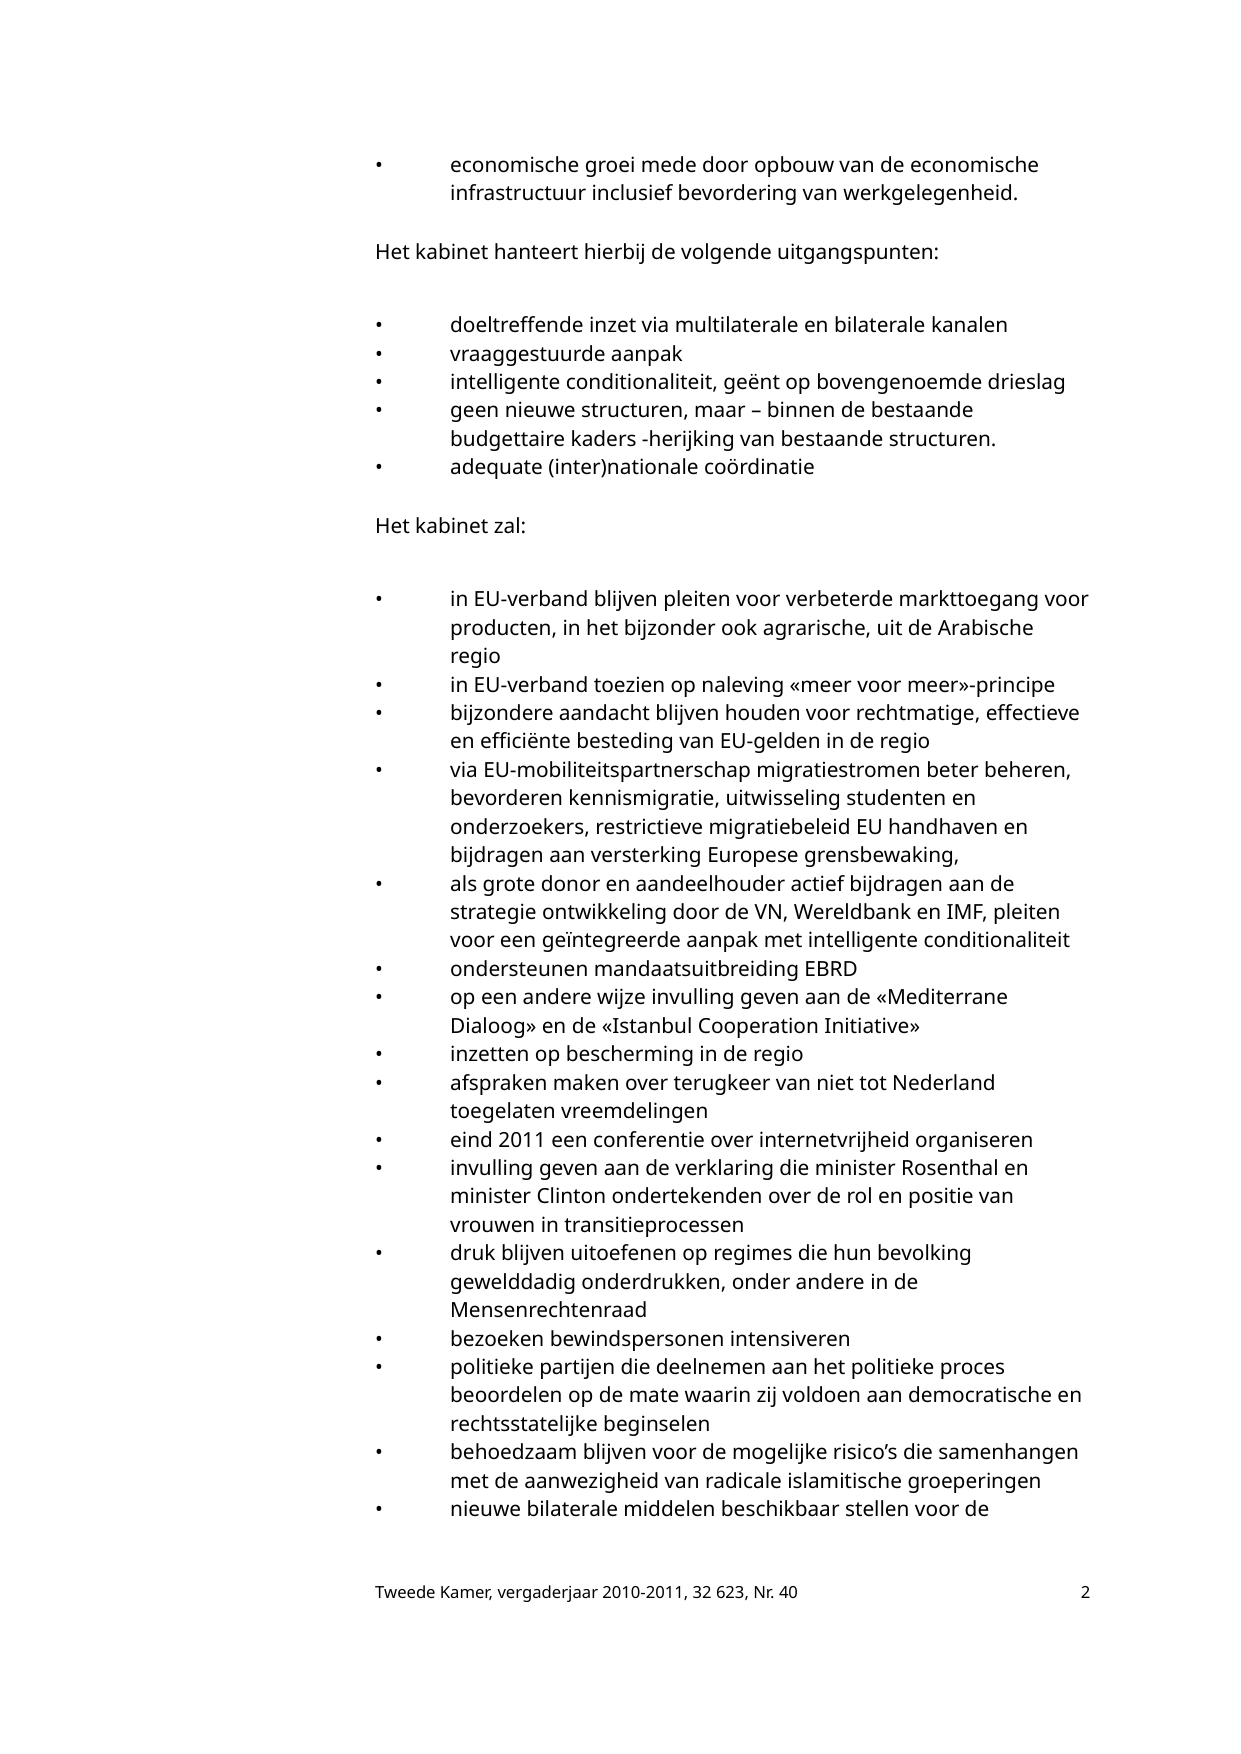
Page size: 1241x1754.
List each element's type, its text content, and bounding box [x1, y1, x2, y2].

list nieuwe bilaterale middelen beschikbaar stellen voor de [375, 1494, 1090, 1523]
list druk blijven uitoefenen op regimes die hun bevolking gewelddadig onderdrukken, onder andere in de Mensenrechtenraad [375, 1238, 1090, 1324]
list eind 2011 een conferentie over internetvrijheid organiseren [375, 1125, 1090, 1153]
list invulling geven aan de verklaring die minister Rosenthal en minister Clinton ondertekenden over de rol en positie van vrouwen in transitieprocessen [375, 1153, 1090, 1238]
list in EU-verband blijven pleiten voor verbeterde markttoegang voor producten, in het bijzonder ook agrarische, uit de Arabische regio [375, 584, 1090, 670]
list intelligente conditionaliteit, geënt op bovengenoemde drieslag [375, 367, 1090, 396]
text Het kabinet hanteert hierbij de volgende uitgangspunten: [375, 237, 1090, 265]
list op een andere wijze invulling geven aan de «Mediterrane Dialoog» en de «Istanbul Cooperation Initiative» [375, 982, 1090, 1039]
list adequate (inter)nationale coördinatie [375, 452, 1090, 481]
list ondersteunen mandaatsuitbreiding EBRD [375, 954, 1090, 982]
list politieke partijen die deelnemen aan het politieke proces beoordelen op de mate waarin zij voldoen aan democratische en rechtsstatelijke beginselen [375, 1352, 1090, 1437]
text Het kabinet zal: [375, 511, 1090, 539]
list doeltreffende inzet via multilaterale en bilaterale kanalen [375, 310, 1090, 339]
list via EU-mobiliteitspartnerschap migratiestromen beter beheren, bevorderen kennismigratie, uitwisseling studenten en onderzoekers, restrictieve migratiebeleid EU handhaven en bijdragen aan versterking Europese grensbewaking, [375, 755, 1090, 869]
list als grote donor en aandeelhouder actief bijdragen aan de strategie ontwikkeling door de VN, Wereldbank en IMF, pleiten voor een geïntegreerde aanpak met intelligente conditionaliteit [375, 869, 1090, 954]
list geen nieuwe structuren, maar – binnen de bestaande budgettaire kaders -herijking van bestaande structuren. [375, 396, 1090, 452]
list behoedzaam blijven voor de mogelijke risico’s die samenhangen met de aanwezigheid van radicale islamitische groeperingen [375, 1437, 1090, 1494]
list vraaggestuurde aanpak [375, 339, 1090, 367]
list inzetten op bescherming in de regio [375, 1039, 1090, 1068]
list bijzondere aandacht blijven houden voor rechtmatige, effectieve en efficiënte besteding van EU-gelden in de regio [375, 698, 1090, 755]
list economische groei mede door opbouw van de economische infrastructuur inclusief bevordering van werkgelegenheid. [375, 150, 1090, 207]
list afspraken maken over terugkeer van niet tot Nederland toegelaten vreemdelingen [375, 1068, 1090, 1125]
list in EU-verband toezien op naleving «meer voor meer»-principe [375, 670, 1090, 698]
list bezoeken bewindspersonen intensiveren [375, 1324, 1090, 1352]
